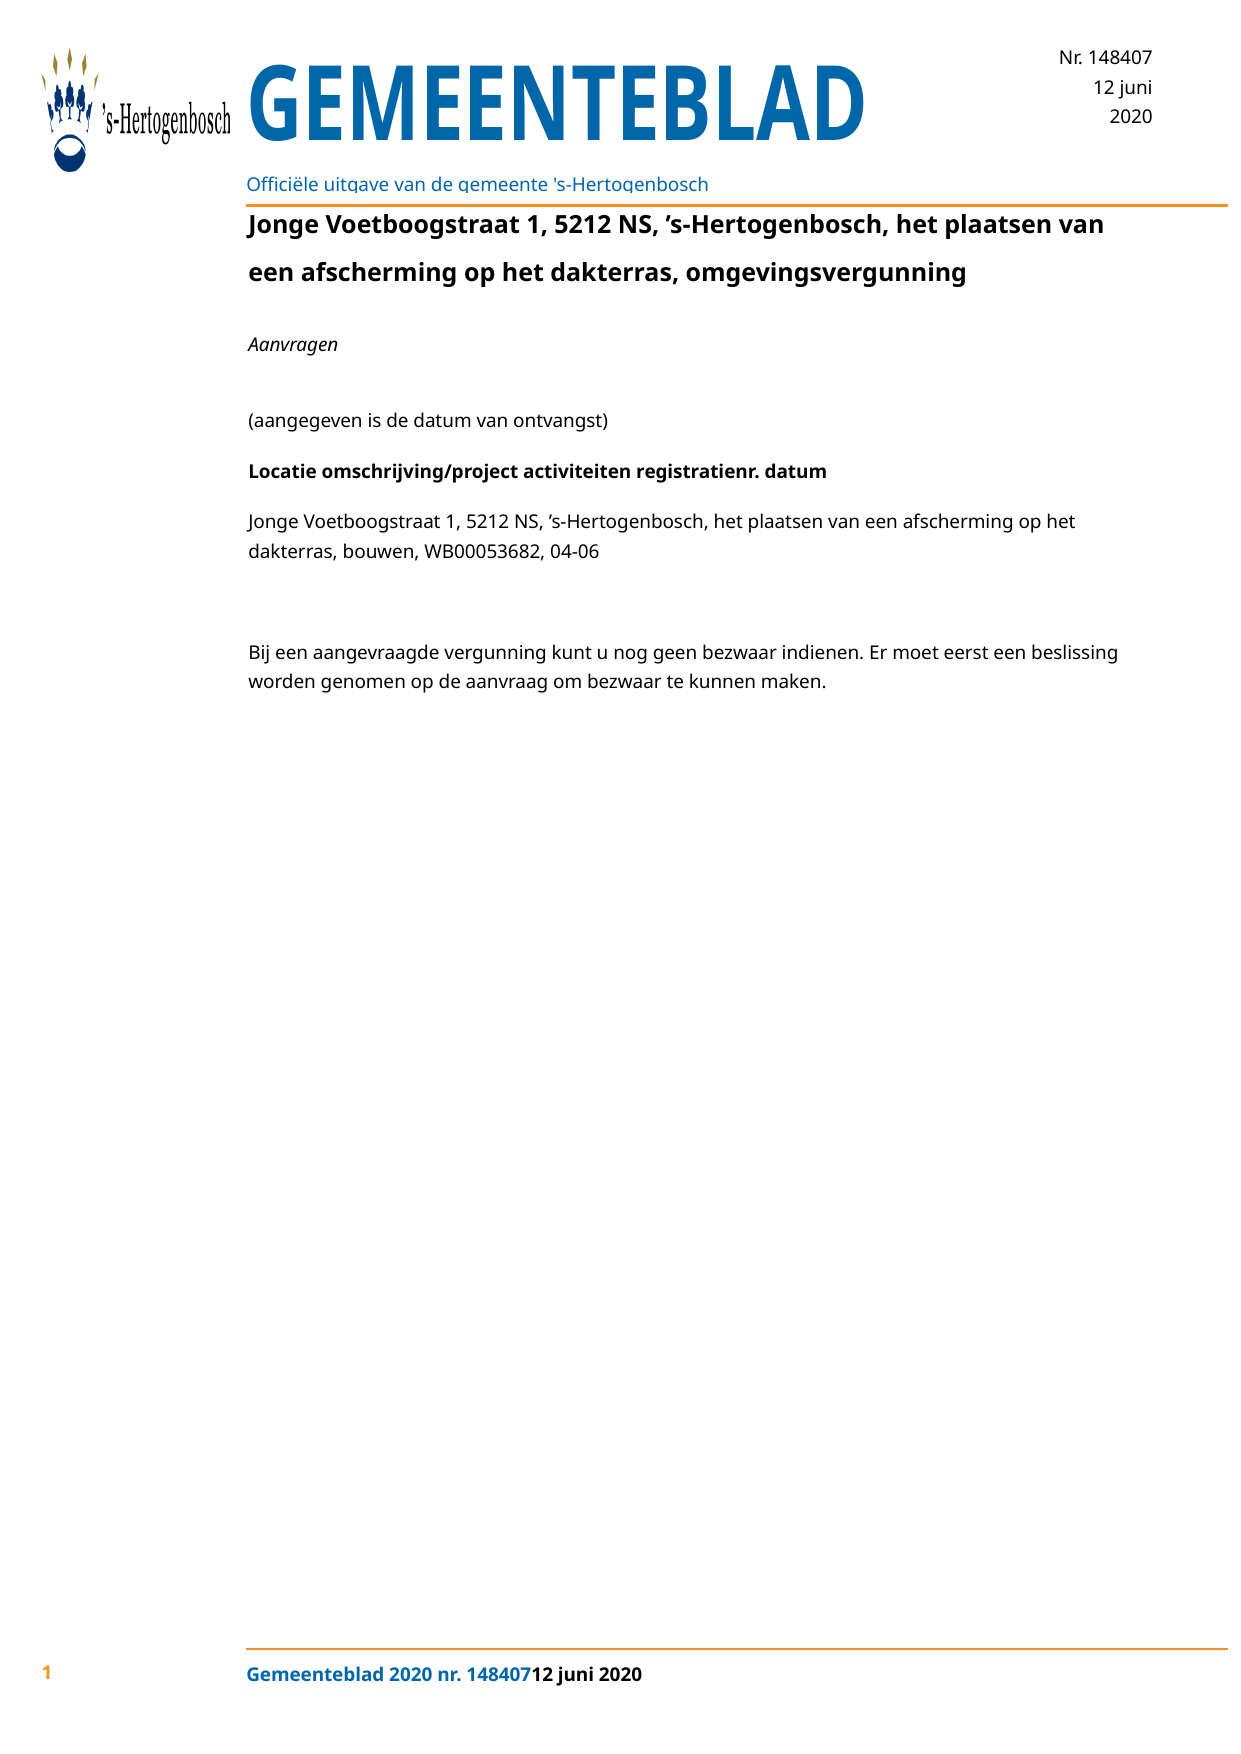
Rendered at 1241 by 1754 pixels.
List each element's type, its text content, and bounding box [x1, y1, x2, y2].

text Aanvragen [248, 331, 1152, 357]
text Jonge Voetboogstraat 1, 5212 NS, ’s-Hertogenbosch, het plaatsen van een afscherming op het dakterras, omgevingsvergunning [248, 207, 1152, 288]
picture [41, 47, 231, 172]
text (aangegeven is de datum van ontvangst) [248, 408, 1152, 433]
text Locatie omschrijving/project activiteiten registratienr. datum [248, 458, 1152, 484]
text Jonge Voetboogstraat 1, 5212 NS, ’s-Hertogenbosch, het plaatsen van een afscherming op het dakterras, bouwen, WB00053682, 04-06 [248, 508, 1152, 564]
text Bij een aangevraagde vergunning kunt u nog geen bezwaar indienen. Er moet eerst een beslissing worden genomen op de aanvraag om bezwaar te kunnen maken. [248, 639, 1152, 694]
